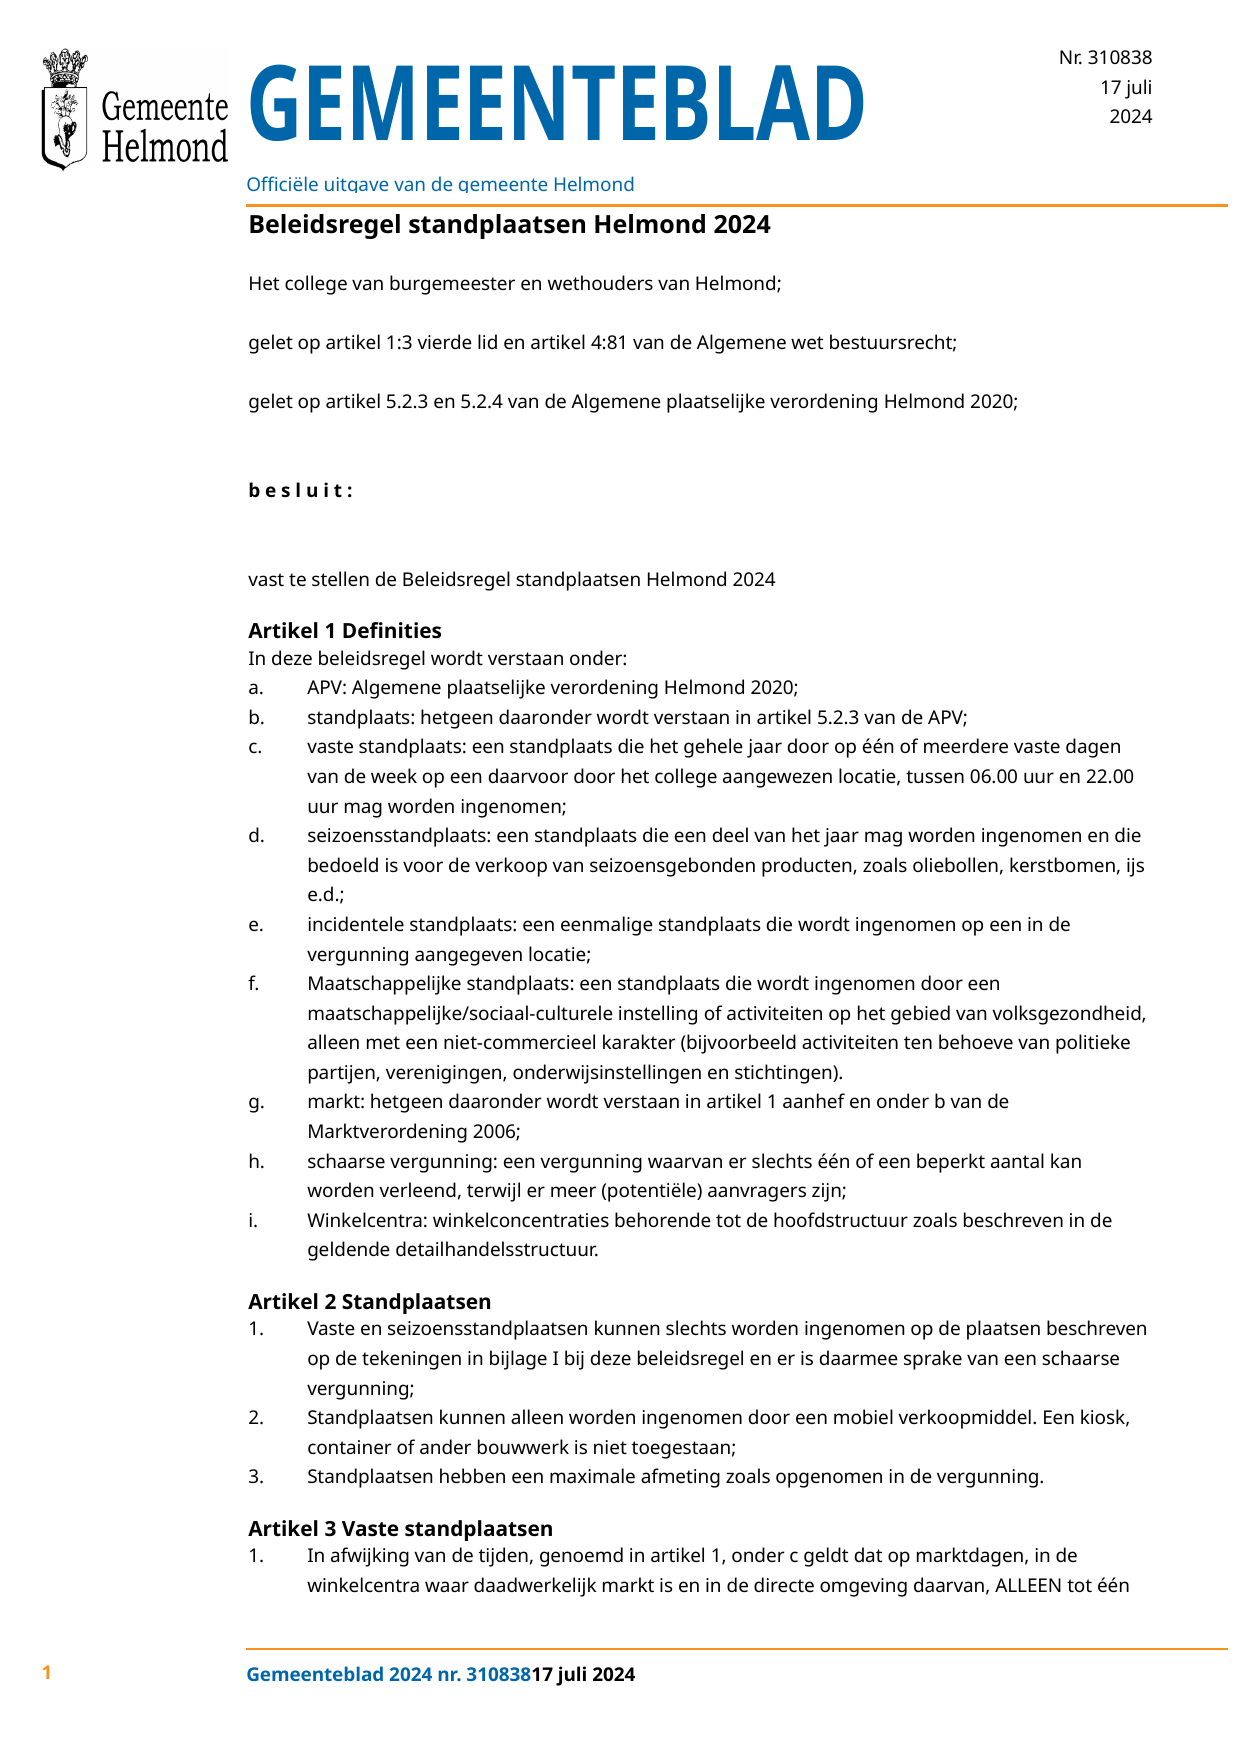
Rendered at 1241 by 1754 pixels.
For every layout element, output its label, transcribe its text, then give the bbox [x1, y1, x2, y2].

picture [41, 47, 231, 172]
list Vaste en seizoensstandplaatsen kunnen slechts worden ingenomen op de plaatsen beschreven op de tekeningen in bijlage I bij deze beleidsregel en er is daarmee sprake van een schaarse vergunning; [248, 1316, 1152, 1400]
text Beleidsregel standplaatsen Helmond 2024 [248, 207, 1152, 241]
text Artikel 1 Definities [248, 617, 1152, 645]
list Standplaatsen kunnen alleen worden ingenomen door een mobiel verkoopmiddel. Een kiosk, container of ander bouwwerk is niet toegestaan; [248, 1404, 1152, 1459]
list Standplaatsen hebben een maximale afmeting zoals opgenomen in de vergunning. [248, 1463, 1152, 1489]
text vast te stellen de Beleidsregel standplaatsen Helmond 2024 [248, 566, 1152, 592]
text b e s l u i t : [248, 477, 1152, 503]
text Het college van burgemeester en wethouders van Helmond; [248, 270, 1152, 296]
text Artikel 3 Vaste standplaatsen [248, 1514, 1152, 1542]
text In deze beleidsregel wordt verstaan onder: [248, 645, 1152, 671]
list incidentele standplaats: een eenmalige standplaats die wordt ingenomen op een in de vergunning aangegeven locatie; [248, 911, 1152, 967]
text gelet op artikel 5.2.3 en 5.2.4 van de Algemene plaatselijke verordening Helmond 2020; [248, 389, 1152, 414]
list standplaats: hetgeen daaronder wordt verstaan in artikel 5.2.3 van de APV; [248, 704, 1152, 730]
text gelet op artikel 1:3 vierde lid en artikel 4:81 van de Algemene wet bestuursrecht; [248, 329, 1152, 355]
list Winkelcentra: winkelconcentraties behorende tot de hoofdstructuur zoals beschreven in de geldende detailhandelsstructuur. [248, 1207, 1152, 1262]
list seizoensstandplaats: een standplaats die een deel van het jaar mag worden ingenomen en die bedoeld is voor de verkoop van seizoensgebonden producten, zoals oliebollen, kerstbomen, ijs e.d.; [248, 822, 1152, 907]
list In afwijking van de tijden, genoemd in artikel 1, onder c geldt dat op marktdagen, in de winkelcentra waar daadwerkelijk markt is en in de directe omgeving daarvan, ALLEEN tot één [248, 1542, 1152, 1598]
list APV: Algemene plaatselijke verordening Helmond 2020; [248, 674, 1152, 700]
list markt: hetgeen daaronder wordt verstaan in artikel 1 aanhef en onder b van de Marktverordening 2006; [248, 1089, 1152, 1144]
list vaste standplaats: een standplaats die het gehele jaar door op één of meerdere vaste dagen van de week op een daarvoor door het college aangewezen locatie, tussen 06.00 uur en 22.00 uur mag worden ingenomen; [248, 734, 1152, 819]
text Artikel 2 Standplaatsen [248, 1287, 1152, 1316]
list schaarse vergunning: een vergunning waarvan er slechts één of een beperkt aantal kan worden verleend, terwijl er meer (potentiële) aanvragers zijn; [248, 1148, 1152, 1203]
list Maatschappelijke standplaats: een standplaats die wordt ingenomen door een maatschappelijke/sociaal-culturele instelling of activiteiten op het gebied van volksgezondheid, alleen met een niet-commercieel karakter (bijvoorbeeld activiteiten ten behoeve van politieke partijen, verenigingen, onderwijsinstellingen en stichtingen). [248, 970, 1152, 1085]
